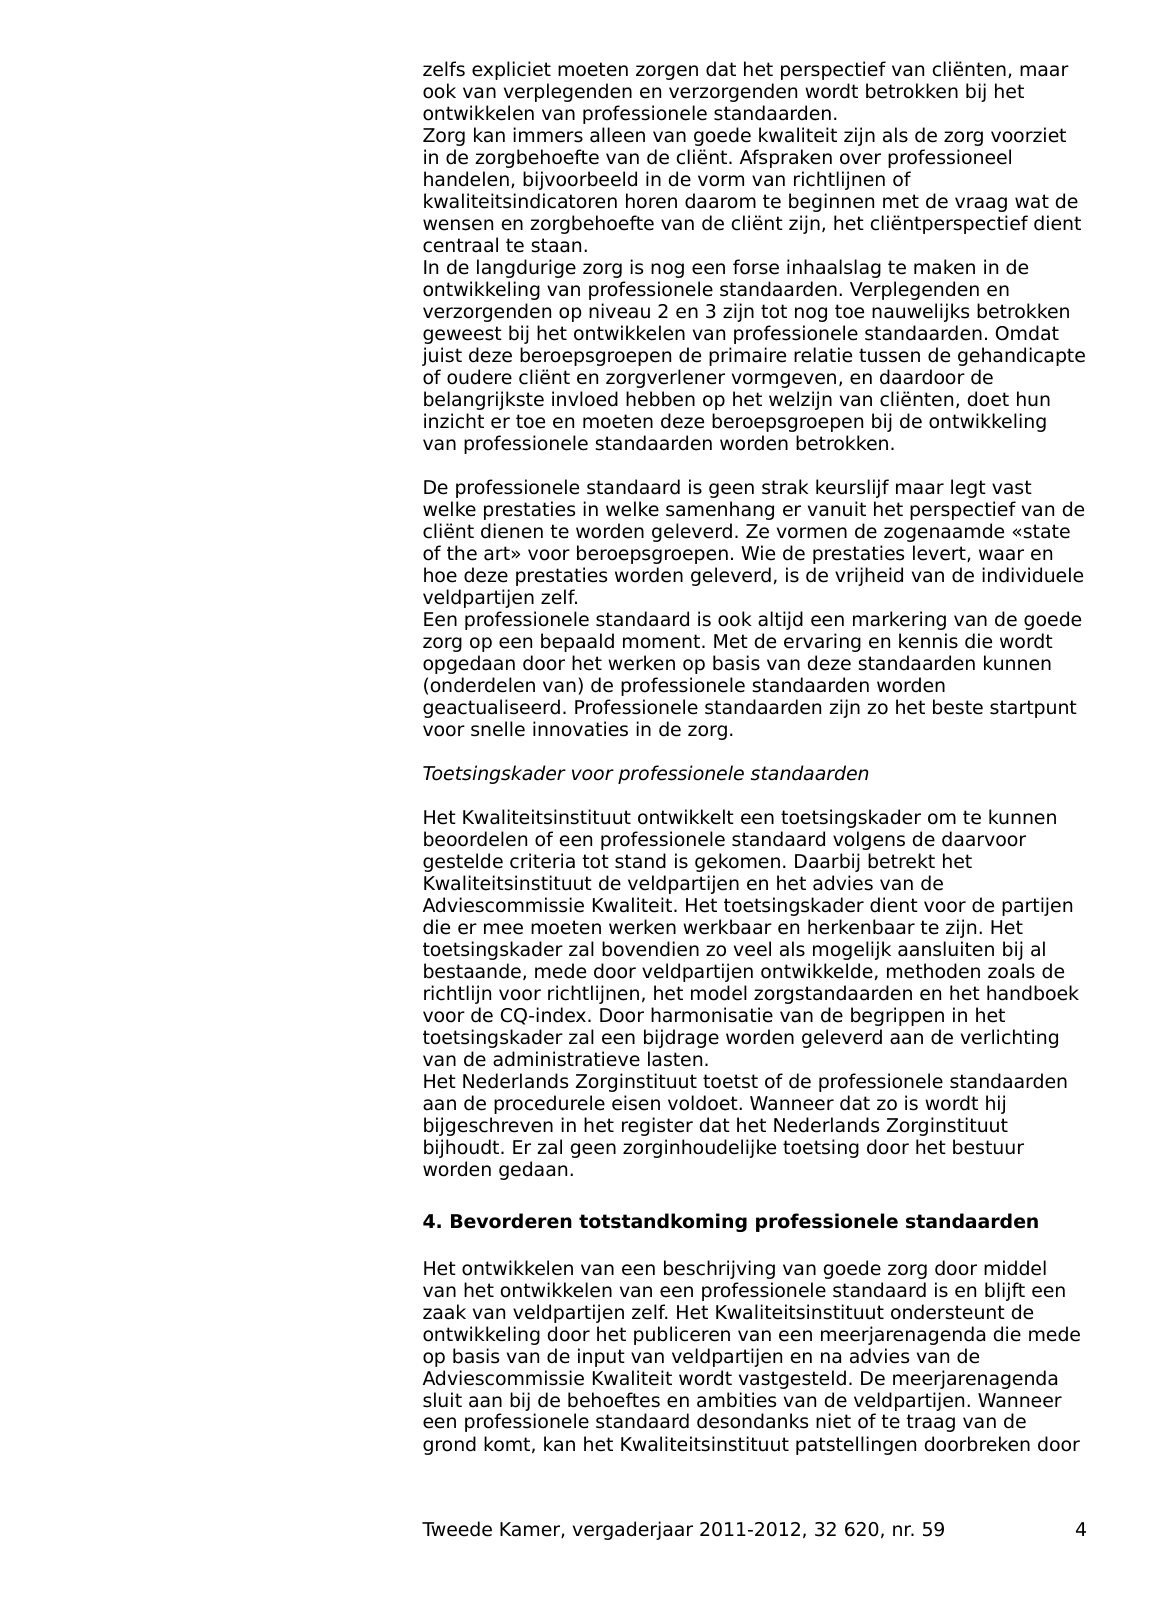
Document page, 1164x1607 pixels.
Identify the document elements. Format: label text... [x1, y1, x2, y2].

text Het Kwaliteitsinstituut ontwikkelt een toetsingskader om te kunnen beoordelen of een professionele standaard volgens de daarvoor gestelde criteria tot stand is gekomen. Daarbij betrekt het Kwaliteitsinstituut de veldpartijen en het advies van de Adviescommissie Kwaliteit. Het toetsingskader dient voor de partijen die er mee moeten werken werkbaar en herkenbaar te zijn. Het toetsingskader zal bovendien zo veel als mogelijk aansluiten bij al bestaande, mede door veldpartijen ontwikkelde, methoden zoals de richtlijn voor richtlijnen, het model zorgstandaarden en het handboek voor de CQ-index. Door harmonisatie van de begrippen in het toetsingskader zal een bijdrage worden geleverd aan de verlichting van de administratieve lasten. [422, 807, 1087, 1071]
text De professionele standaard is geen strak keurslijf maar legt vast welke prestaties in welke samenhang er vanuit het perspectief van de cliënt dienen te worden geleverd. Ze vormen de zogenaamde «state of the art» voor beroepsgroepen. Wie de prestaties levert, waar en hoe deze prestaties worden geleverd, is de vrijheid van de individuele veldpartijen zelf. [422, 477, 1087, 609]
subtitle Toetsingskader voor professionele standaarden [422, 763, 1087, 785]
text Zorg kan immers alleen van goede kwaliteit zijn als de zorg voorziet in de zorgbehoefte van de cliënt. Afspraken over professioneel handelen, bijvoorbeeld in de vorm van richtlijnen of kwaliteitsindicatoren horen daarom te beginnen met de vraag wat de wensen en zorgbehoefte van de cliënt zijn, het cliëntperspectief dient centraal te staan. [422, 125, 1087, 257]
text Het ontwikkelen van een beschrijving van goede zorg door middel van het ontwikkelen van een professionele standaard is en blijft een zaak van veldpartijen zelf. Het Kwaliteitsinstituut ondersteunt de ontwikkeling door het publiceren van een meerjarenagenda die mede op basis van de input van veldpartijen en na advies van de Adviescommissie Kwaliteit wordt vastgesteld. De meerjarenagenda sluit aan bij de behoeftes en ambities van de veldpartijen. Wanneer een professionele standaard desondanks niet of te traag van de grond komt, kan het Kwaliteitsinstituut patstellingen doorbreken door [422, 1258, 1087, 1455]
text Het Nederlands Zorginstituut toetst of de professionele standaarden aan de procedurele eisen voldoet. Wanneer dat zo is wordt hij bijgeschreven in het register dat het Nederlands Zorginstituut bijhoudt. Er zal geen zorginhoudelijke toetsing door het bestuur worden gedaan. [422, 1071, 1087, 1181]
text In de langdurige zorg is nog een forse inhaalslag te maken in de ontwikkeling van professionele standaarden. Verplegenden en verzorgenden op niveau 2 en 3 zijn tot nog toe nauwelijks betrokken geweest bij het ontwikkelen van professionele standaarden. Omdat juist deze beroepsgroepen de primaire relatie tussen de gehandicapte of oudere cliënt en zorgverlener vormgeven, en daardoor de belangrijkste invloed hebben op het welzijn van cliënten, doet hun inzicht er toe en moeten deze beroepsgroepen bij de ontwikkeling van professionele standaarden worden betrokken. [422, 257, 1087, 455]
subtitle 4. Bevorderen totstandkoming professionele standaarden [422, 1211, 1087, 1233]
text zelfs expliciet moeten zorgen dat het perspectief van cliënten, maar ook van verplegenden en verzorgenden wordt betrokken bij het ontwikkelen van professionele standaarden. [422, 59, 1087, 125]
text Een professionele standaard is ook altijd een markering van de goede zorg op een bepaald moment. Met de ervaring en kennis die wordt opgedaan door het werken op basis van deze standaarden kunnen (onderdelen van) de professionele standaarden worden geactualiseerd. Professionele standaarden zijn zo het beste startpunt voor snelle innovaties in de zorg. [422, 609, 1087, 741]
